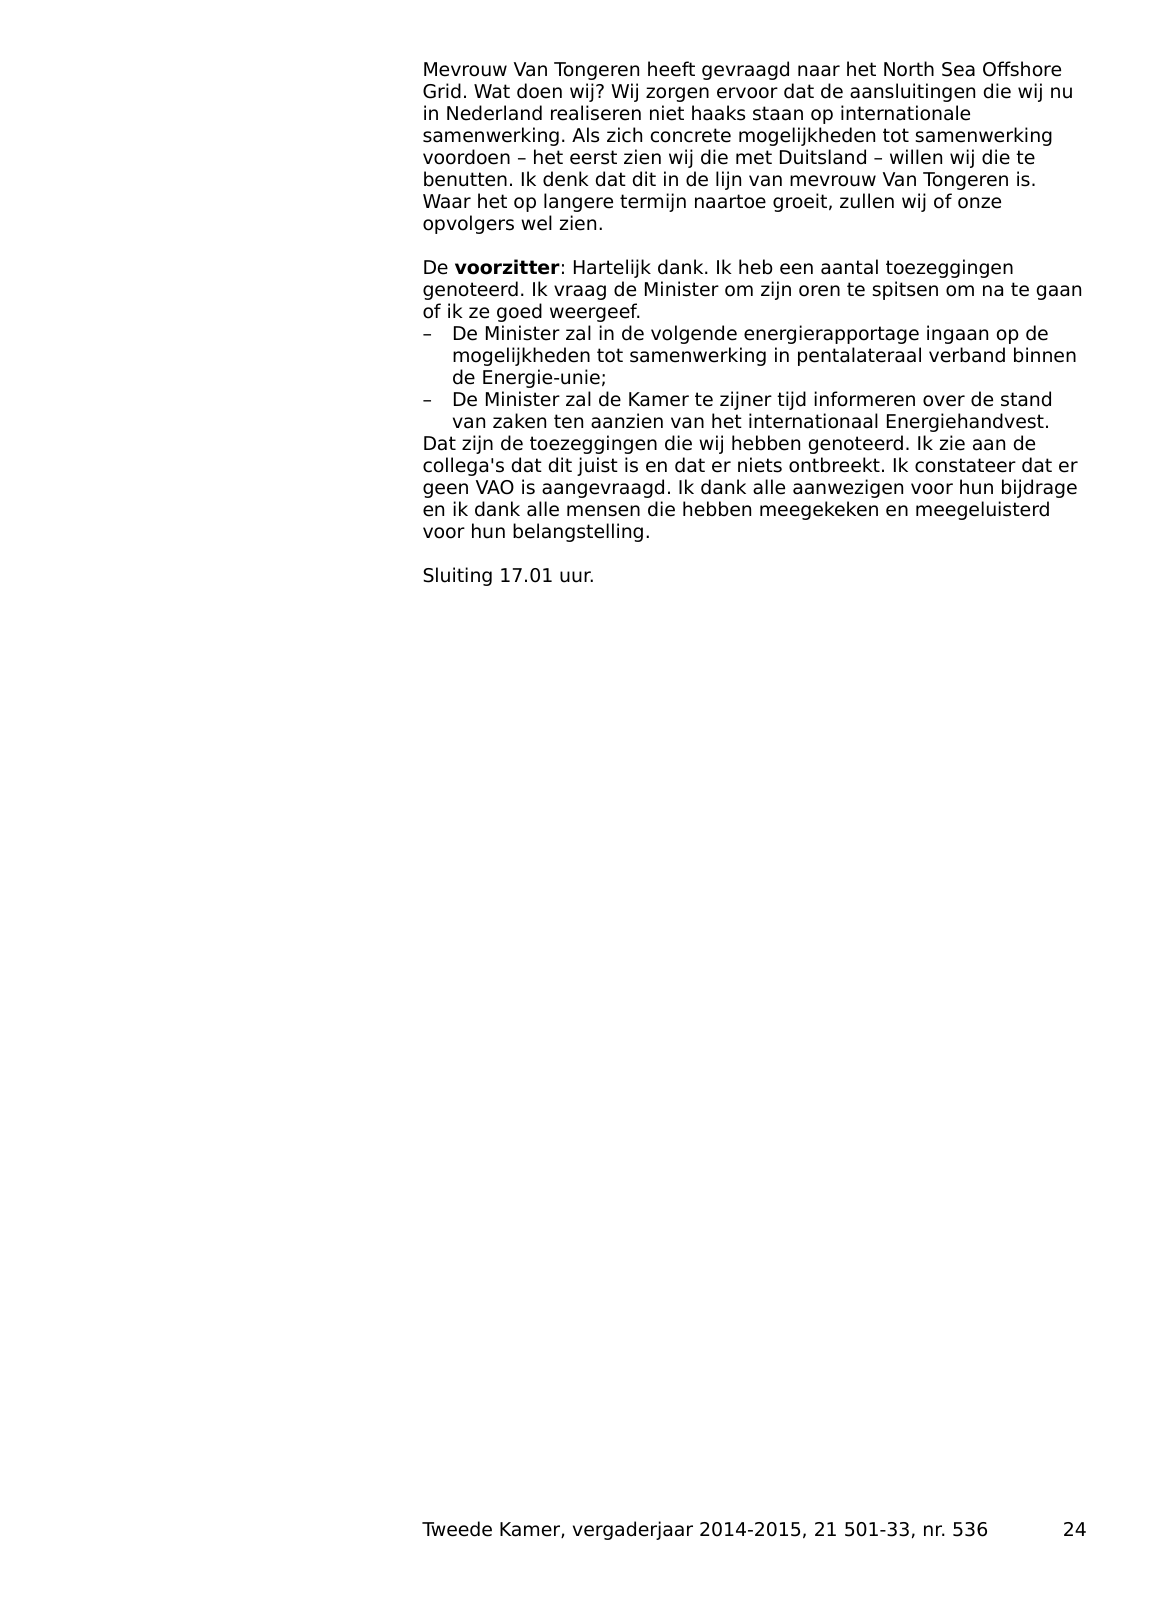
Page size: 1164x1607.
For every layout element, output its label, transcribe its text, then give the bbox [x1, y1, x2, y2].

text De voorzitter: Hartelijk dank. Ik heb een aantal toezeggingen genoteerd. Ik vraag de Minister om zijn oren te spitsen om na te gaan of ik ze goed weergeef. [422, 257, 1087, 323]
text Dat zijn de toezeggingen die wij hebben genoteerd. Ik zie aan de collega's dat dit juist is en dat er niets ontbreekt. Ik constateer dat er geen VAO is aangevraagd. Ik dank alle aanwezigen voor hun bijdrage en ik dank alle mensen die hebben meegekeken en meegeluisterd voor hun belangstelling. [422, 433, 1087, 543]
text Mevrouw Van Tongeren heeft gevraagd naar het North Sea Offshore Grid. Wat doen wij? Wij zorgen ervoor dat de aansluitingen die wij nu in Nederland realiseren niet haaks staan op internationale samenwerking. Als zich concrete mogelijkheden tot samenwerking voordoen – het eerst zien wij die met Duitsland – willen wij die te benutten. Ik denk dat dit in de lijn van mevrouw Van Tongeren is. Waar het op langere termijn naartoe groeit, zullen wij of onze opvolgers wel zien. [422, 59, 1087, 235]
text – De Minister zal in de volgende energierapportage ingaan op de mogelijkheden tot samenwerking in pentalateraal verband binnen de Energie-unie; [422, 323, 1087, 389]
text – De Minister zal de Kamer te zijner tijd informeren over de stand van zaken ten aanzien van het internationaal Energiehandvest. [422, 389, 1087, 433]
text Sluiting 17.01 uur. [422, 565, 1087, 587]
